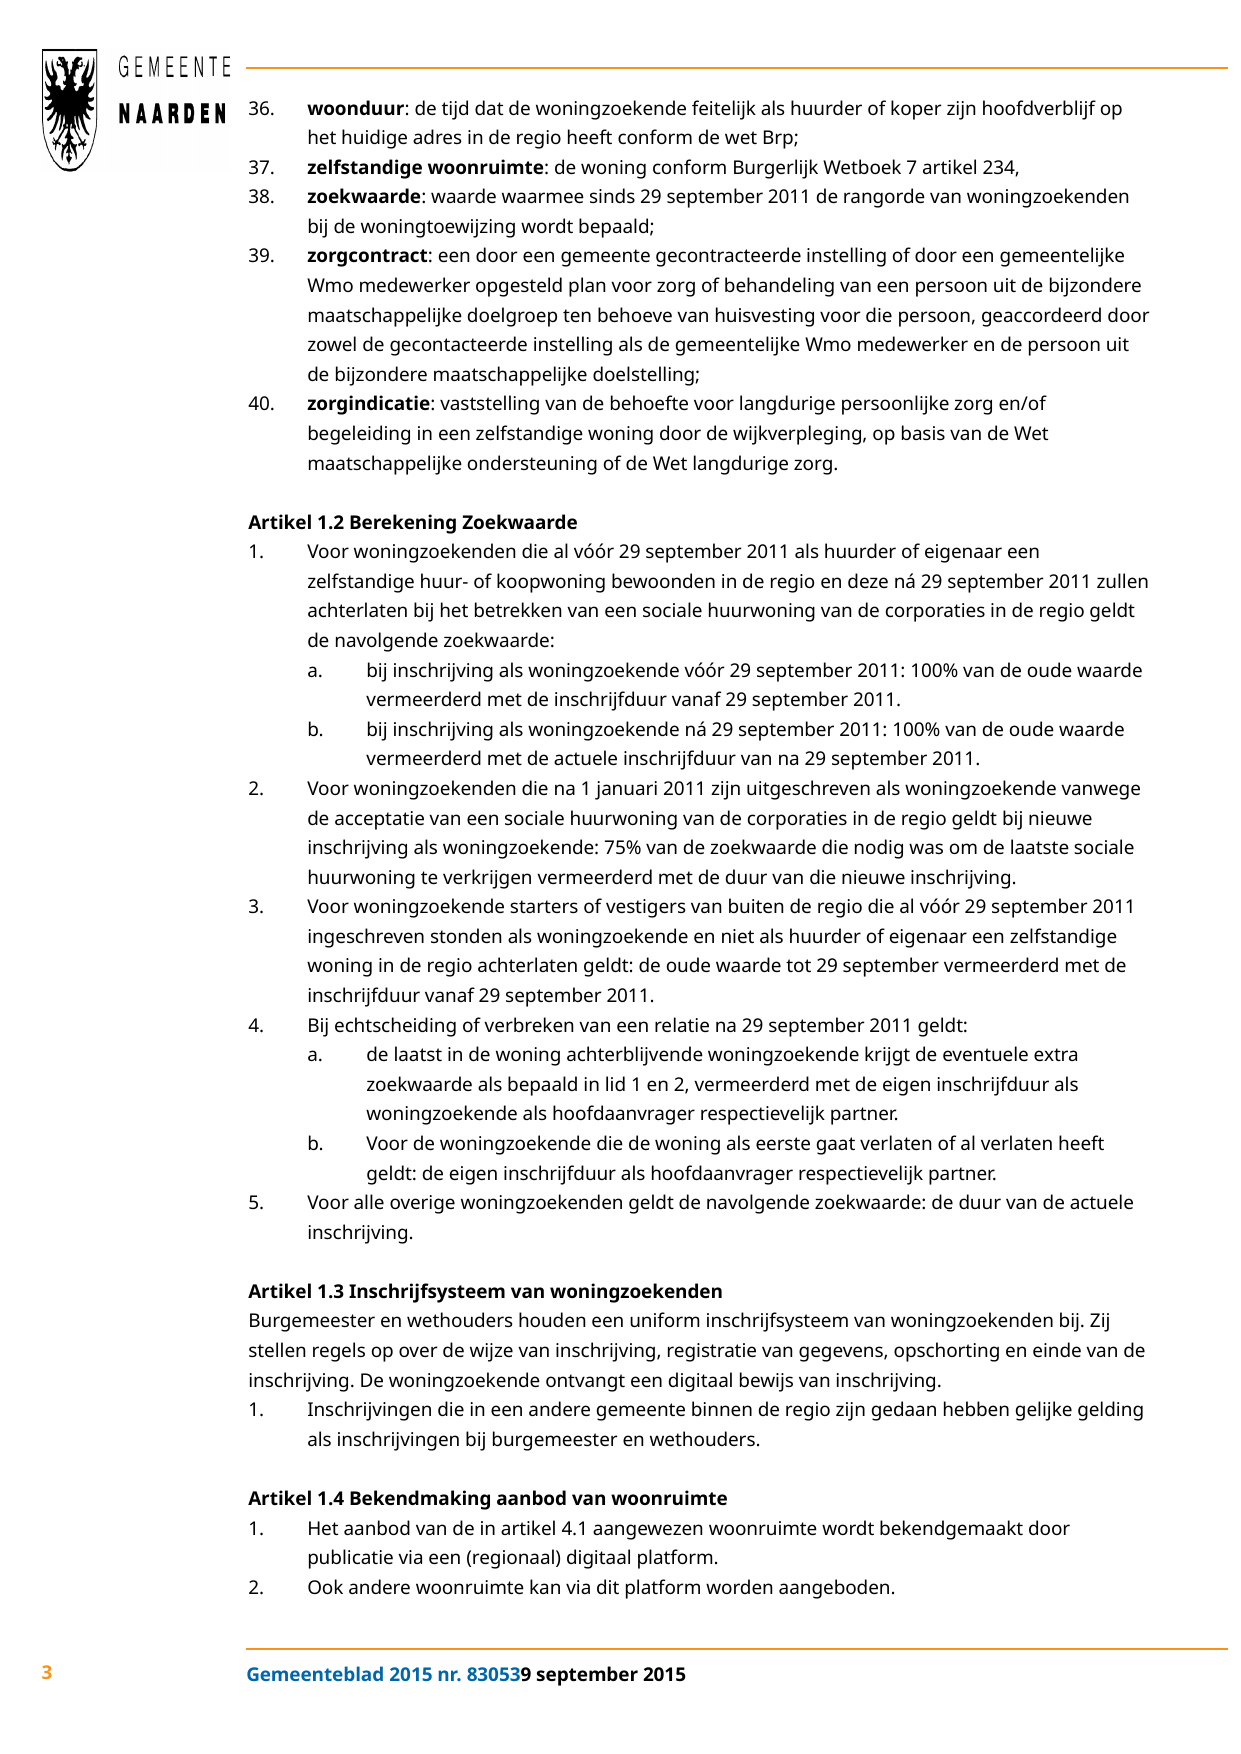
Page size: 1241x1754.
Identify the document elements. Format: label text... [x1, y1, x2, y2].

list zoekwaarde: waarde waarmee sinds 29 september 2011 de rangorde van woningzoekenden bij de woningtoewijzing wordt bepaald; [248, 183, 1152, 239]
list bij inschrijving als woningzoekende vóór 29 september 2011: 100% van de oude waarde vermeerderd met de inschrijfduur vanaf 29 september 2011. [307, 657, 1152, 712]
list bij inschrijving als woningzoekende ná 29 september 2011: 100% van de oude waarde vermeerderd met de actuele inschrijfduur van na 29 september 2011. [307, 716, 1152, 771]
list Het aanbod van de in artikel 4.1 aangewezen woonruimte wordt bekendgemaakt door publicatie via een (regionaal) digitaal platform. [248, 1515, 1152, 1570]
list Bij echtscheiding of verbreken van een relatie na 29 september 2011 geldt: [248, 1012, 1152, 1038]
list woonduur: de tijd dat de woningzoekende feitelijk als huurder of koper zijn hoofdverblijf op het huidige adres in de regio heeft conform de wet Brp; [248, 95, 1152, 150]
list Voor woningzoekende starters of vestigers van buiten de regio die al vóór 29 september 2011 ingeschreven stonden als woningzoekende en niet als huurder of eigenaar een zelfstandige woning in de regio achterlaten geldt: de oude waarde tot 29 september vermeerderd met de inschrijfduur vanaf 29 september 2011. [248, 893, 1152, 1008]
list Inschrijvingen die in een andere gemeente binnen de regio zijn gedaan hebben gelijke gelding als inschrijvingen bij burgemeester en wethouders. [248, 1396, 1152, 1452]
text Artikel 1.3 Inschrijfsysteem van woningzoekenden [248, 1278, 1152, 1304]
list Voor alle overige woningzoekenden geldt de navolgende zoekwaarde: de duur van de actuele inschrijving. [248, 1189, 1152, 1245]
text Burgemeester en wethouders houden een uniform inschrijfsysteem van woningzoekenden bij. Zij stellen regels op over de wijze van inschrijving, registratie van gegevens, opschorting en einde van de inschrijving. De woningzoekende ontvangt een digitaal bewijs van inschrijving. [248, 1308, 1152, 1393]
list Voor woningzoekenden die na 1 januari 2011 zijn uitgeschreven als woningzoekende vanwege de acceptatie van een sociale huurwoning van de corporaties in de regio geldt bij nieuwe inschrijving als woningzoekende: 75% van de zoekwaarde die nodig was om de laatste sociale huurwoning te verkrijgen vermeerderd met de duur van die nieuwe inschrijving. [248, 775, 1152, 890]
list zorgcontract: een door een gemeente gecontracteerde instelling of door een gemeentelijke Wmo medewerker opgesteld plan voor zorg of behandeling van een persoon uit de bijzondere maatschappelijke doelgroep ten behoeve van huisvesting voor die persoon, geaccordeerd door zowel de gecontacteerde instelling als de gemeentelijke Wmo medewerker en de persoon uit de bijzondere maatschappelijke doelstelling; [248, 243, 1152, 387]
list Ook andere woonruimte kan via dit platform worden aangeboden. [248, 1574, 1152, 1600]
list de laatst in de woning achterblijvende woningzoekende krijgt de eventuele extra zoekwaarde als bepaald in lid 1 en 2, vermeerderd met de eigen inschrijfduur als woningzoekende als hoofdaanvrager respectievelijk partner. [307, 1041, 1152, 1126]
list Voor woningzoekenden die al vóór 29 september 2011 als huurder of eigenaar een zelfstandige huur- of koopwoning bewoonden in de regio en deze ná 29 september 2011 zullen achterlaten bij het betrekken van een sociale huurwoning van de corporaties in de regio geldt de navolgende zoekwaarde: [248, 538, 1152, 653]
text Artikel 1.2 Berekening Zoekwaarde [248, 509, 1152, 535]
text Artikel 1.4 Bekendmaking aanbod van woonruimte [248, 1485, 1152, 1511]
list zorgindicatie: vaststelling van de behoefte voor langdurige persoonlijke zorg en/of begeleiding in een zelfstandige woning door de wijkverpleging, op basis van de Wet maatschappelijke ondersteuning of de Wet langdurige zorg. [248, 391, 1152, 476]
picture [41, 47, 231, 172]
list zelfstandige woonruimte: de woning conform Burgerlijk Wetboek 7 artikel 234, [248, 154, 1152, 180]
list Voor de woningzoekende die de woning als eerste gaat verlaten of al verlaten heeft geldt: de eigen inschrijfduur als hoofdaanvrager respectievelijk partner. [307, 1130, 1152, 1186]
